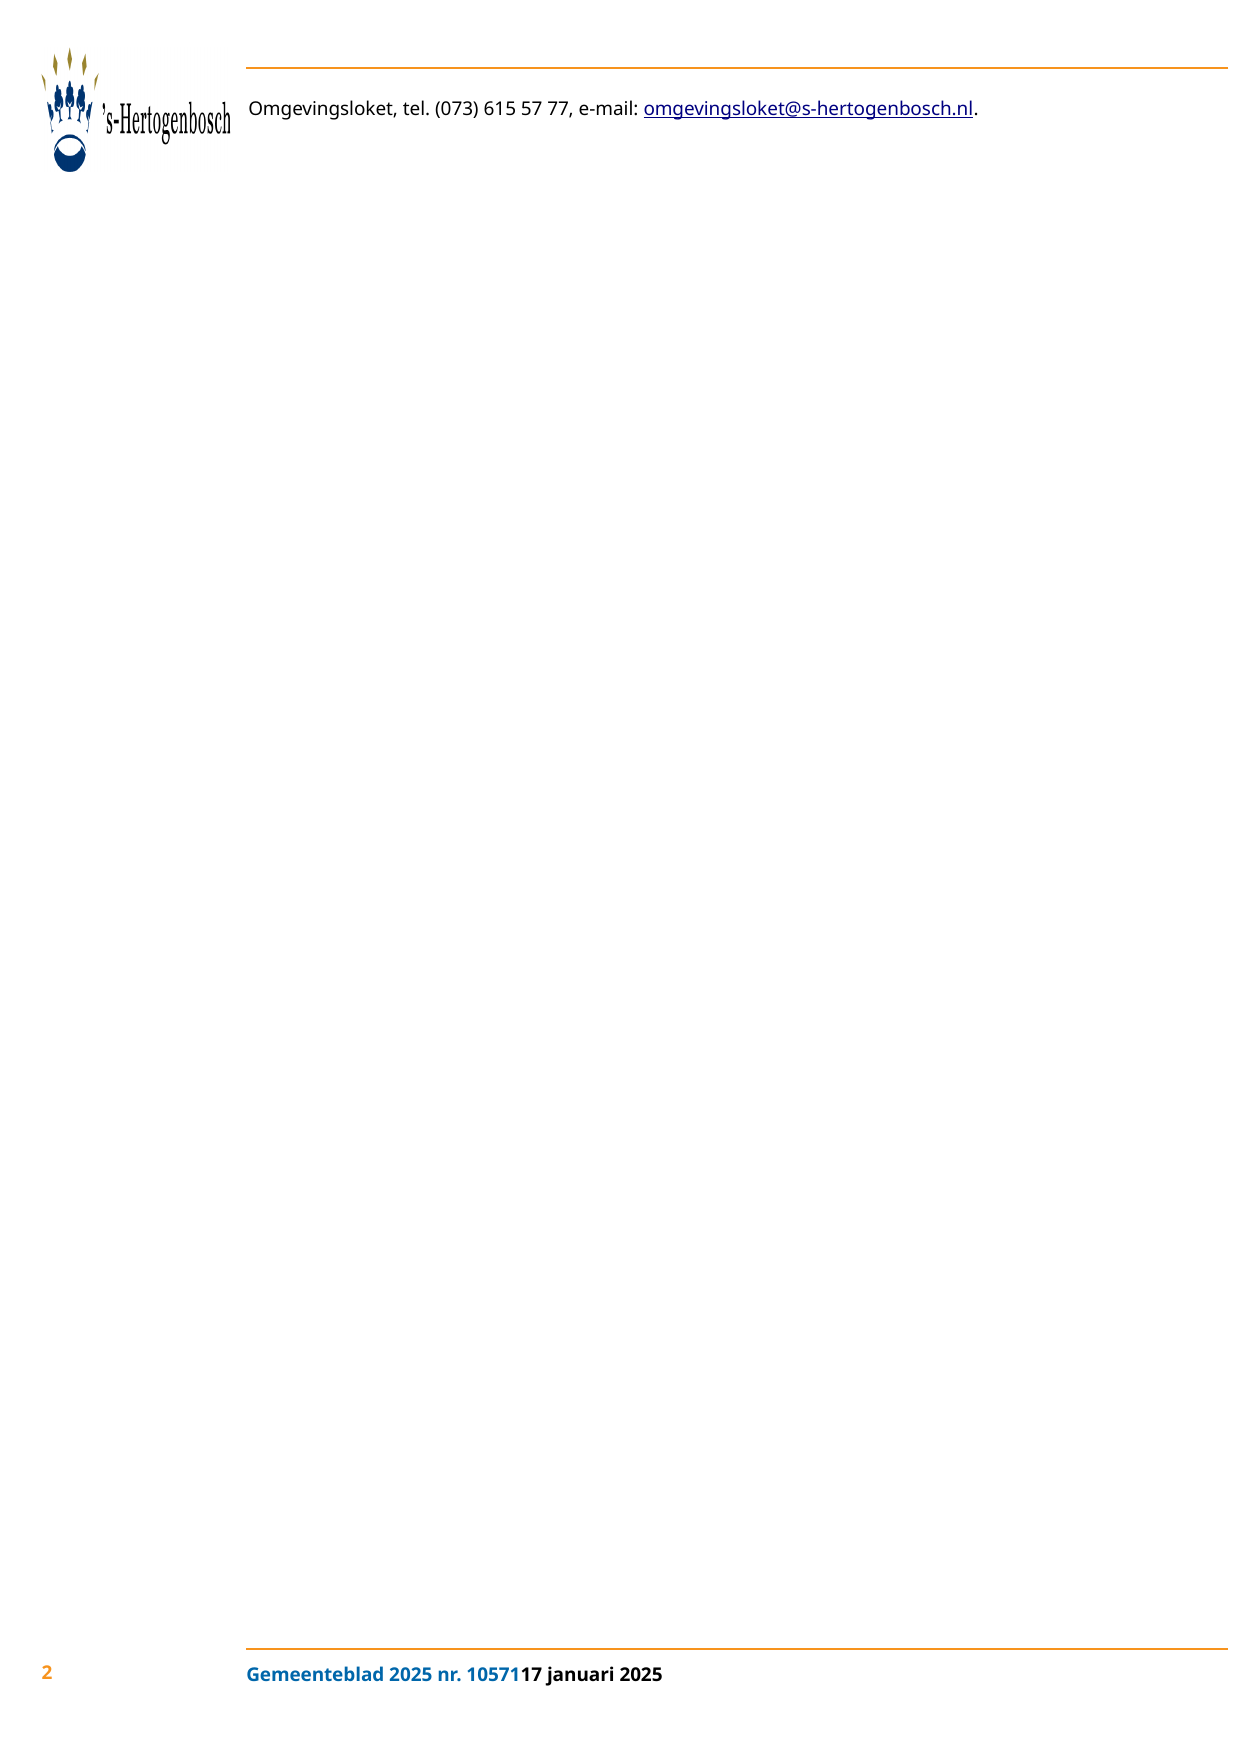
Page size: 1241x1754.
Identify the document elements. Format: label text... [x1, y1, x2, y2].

text Omgevingsloket, tel. (073) 615 57 77, e-mail: omgevingsloket@s-hertogenbosch.nl. [248, 95, 1152, 121]
picture [41, 47, 231, 172]
